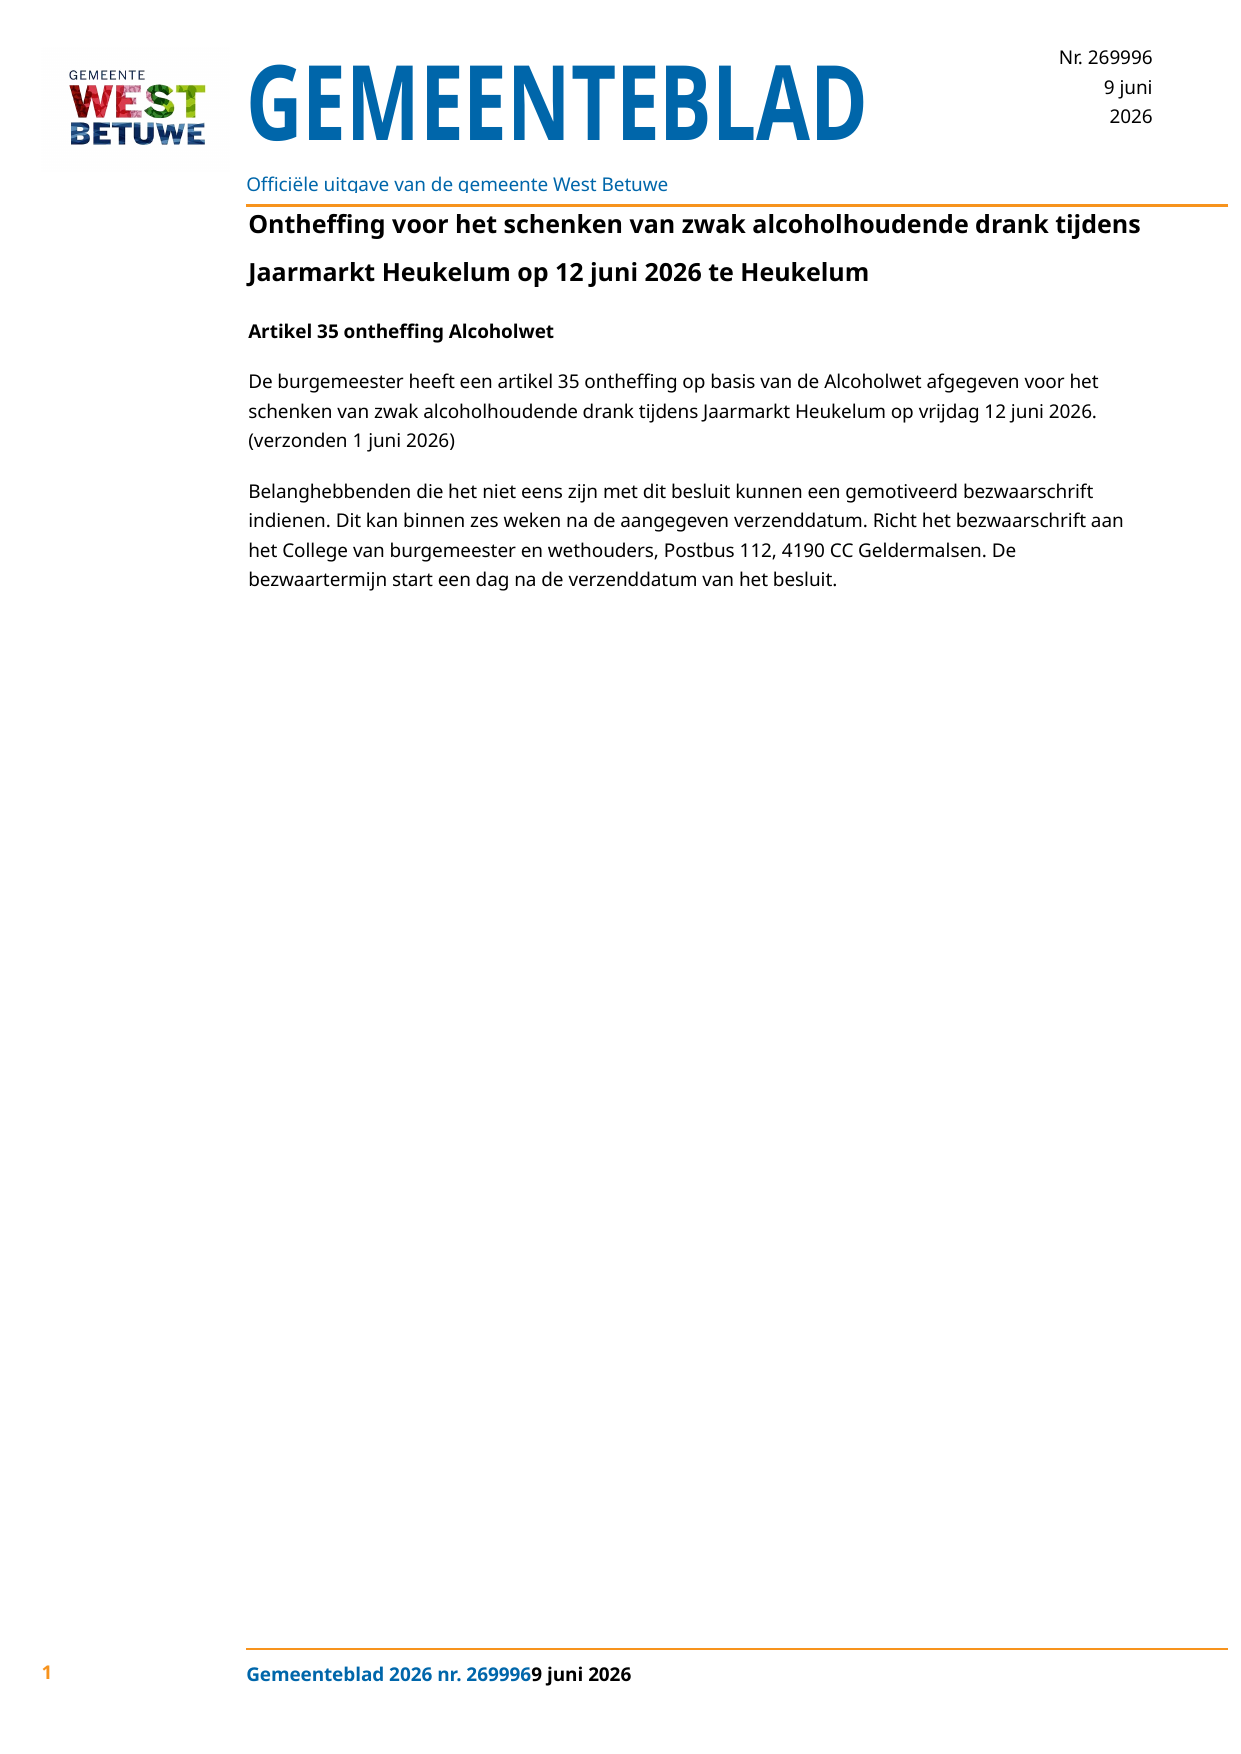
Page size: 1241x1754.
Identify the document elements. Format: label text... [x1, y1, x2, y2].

text Ontheffing voor het schenken van zwak alcoholhoudende drank tijdens Jaarmarkt Heukelum op 12 juni 2026 te Heukelum [248, 207, 1152, 288]
text De burgemeester heeft een artikel 35 ontheffing op basis van de Alcoholwet afgegeven voor het schenken van zwak alcoholhoudende drank tijdens Jaarmarkt Heukelum op vrijdag 12 juni 2026. (verzonden 1 juni 2026) [248, 368, 1152, 453]
text Artikel 35 ontheffing Alcoholwet [248, 318, 1152, 344]
text Belanghebbenden die het niet eens zijn met dit besluit kunnen een gemotiveerd bezwaarschrift indienen. Dit kan binnen zes weken na de aangegeven verzenddatum. Richt het bezwaarschrift aan het College van burgemeester en wethouders, Postbus 112, 4190 CC Geldermalsen. De bezwaartermijn start een dag na de verzenddatum van het besluit. [248, 478, 1152, 592]
picture [41, 47, 231, 172]
